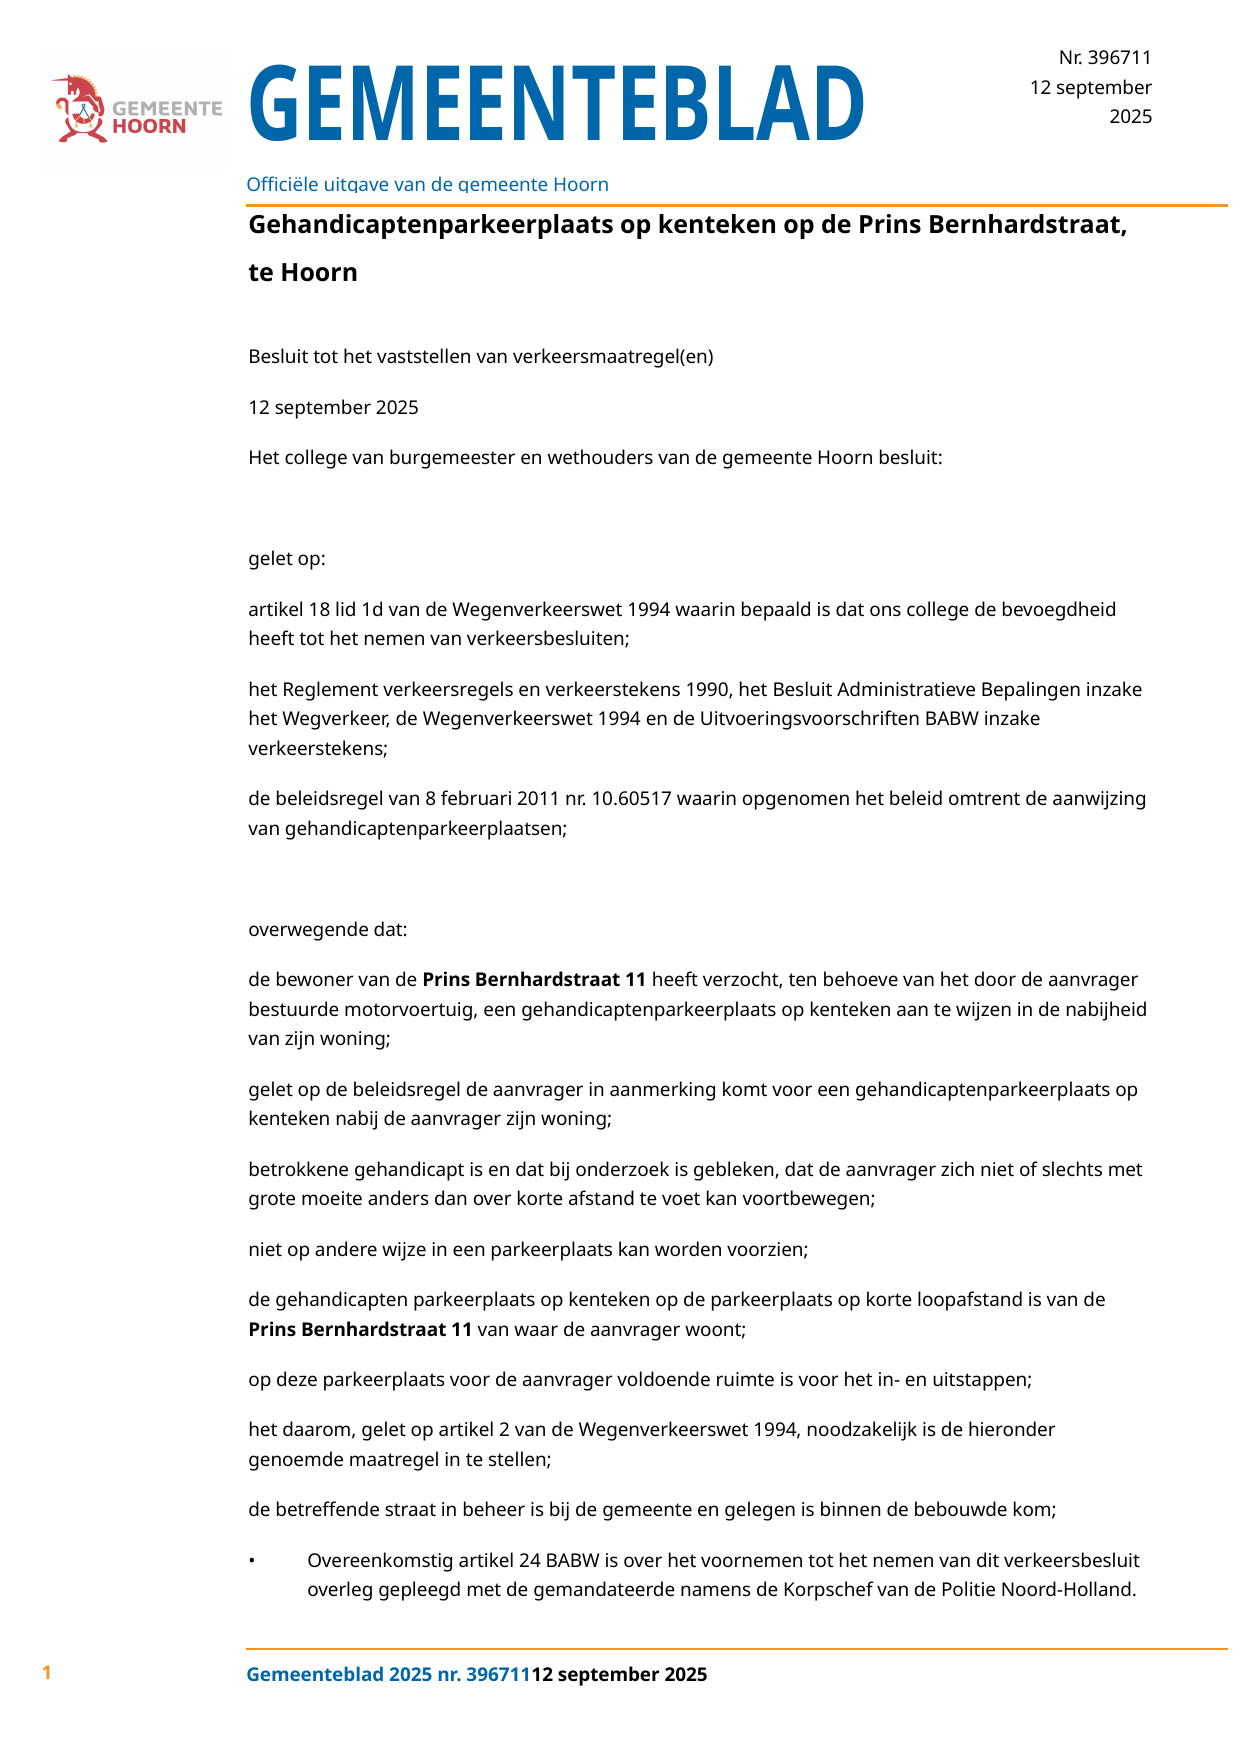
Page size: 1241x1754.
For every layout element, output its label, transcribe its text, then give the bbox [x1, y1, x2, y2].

text 12 september 2025 [248, 394, 1152, 420]
text de betreffende straat in beheer is bij de gemeente en gelegen is binnen de bebouwde kom; [248, 1497, 1152, 1522]
text gelet op: [248, 545, 1152, 571]
text artikel 18 lid 1d van de Wegenverkeerswet 1994 waarin bepaald is dat ons college de bevoegdheid heeft tot het nemen van verkeersbesluiten; [248, 596, 1152, 651]
picture [41, 47, 231, 172]
text overwegende dat: [248, 916, 1152, 941]
text het Reglement verkeersregels en verkeerstekens 1990, het Besluit Administratieve Bepalingen inzake het Wegverkeer, de Wegenverkeerswet 1994 en de Uitvoeringsvoorschriften BABW inzake verkeerstekens; [248, 676, 1152, 761]
text op deze parkeerplaats voor de aanvrager voldoende ruimte is voor het in- en uitstappen; [248, 1366, 1152, 1392]
text het daarom, gelet op artikel 2 van de Wegenverkeerswet 1994, noodzakelijk is de hieronder genoemde maatregel in te stellen; [248, 1417, 1152, 1472]
text Het college van burgemeester en wethouders van de gemeente Hoorn besluit: [248, 444, 1152, 470]
text Besluit tot het vaststellen van verkeersmaatregel(en) [248, 344, 1152, 369]
text niet op andere wijze in een parkeerplaats kan worden voorzien; [248, 1236, 1152, 1261]
text Gehandicaptenparkeerplaats op kenteken op de Prins Bernhardstraat, te Hoorn [248, 207, 1152, 288]
text de gehandicapten parkeerplaats op kenteken op de parkeerplaats op korte loopafstand is van de Prins Bernhardstraat 11 van waar de aanvrager woont; [248, 1286, 1152, 1341]
text betrokkene gehandicapt is en dat bij onderzoek is gebleken, dat de aanvrager zich niet of slechts met grote moeite anders dan over korte afstand te voet kan voortbewegen; [248, 1156, 1152, 1211]
list Overeenkomstig artikel 24 BABW is over het voornemen tot het nemen van dit verkeersbesluit overleg gepleegd met de gemandateerde namens de Korpschef van de Politie Noord-Holland. [248, 1547, 1152, 1602]
text de beleidsregel van 8 februari 2011 nr. 10.60517 waarin opgenomen het beleid omtrent de aanwijzing van gehandicaptenparkeerplaatsen; [248, 785, 1152, 841]
text de bewoner van de Prins Bernhardstraat 11 heeft verzocht, ten behoeve van het door de aanvrager bestuurde motorvoertuig, een gehandicaptenparkeerplaats op kenteken aan te wijzen in de nabijheid van zijn woning; [248, 966, 1152, 1051]
text gelet op de beleidsregel de aanvrager in aanmerking komt voor een gehandicaptenparkeerplaats op kenteken nabij de aanvrager zijn woning; [248, 1076, 1152, 1131]
